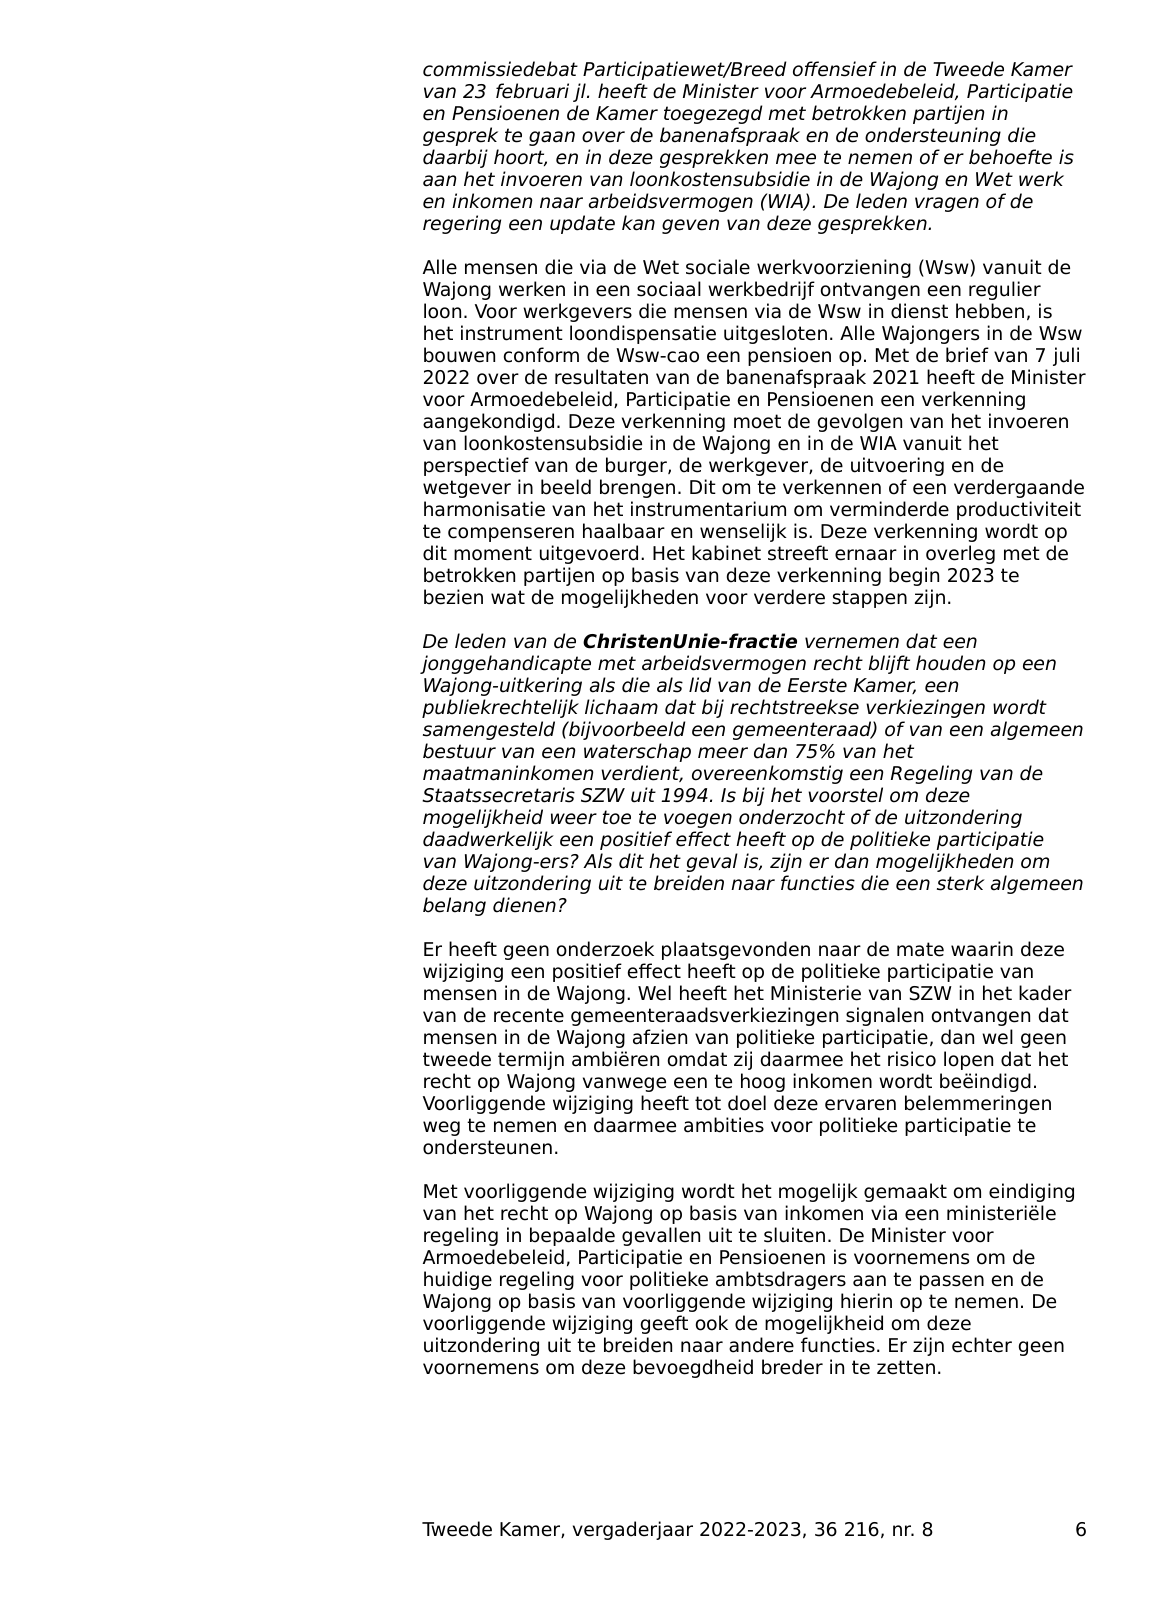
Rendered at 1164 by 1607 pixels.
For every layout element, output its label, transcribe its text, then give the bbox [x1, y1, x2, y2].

text commissiedebat Participatiewet/Breed offensief in de Tweede Kamer van 23 februari jl. heeft de Minister voor Armoedebeleid, Participatie en Pensioenen de Kamer toegezegd met betrokken partijen in gesprek te gaan over de banenafspraak en de ondersteuning die daarbij hoort, en in deze gesprekken mee te nemen of er behoefte is aan het invoeren van loonkostensubsidie in de Wajong en Wet werk en inkomen naar arbeidsvermogen (WIA). De leden vragen of de regering een update kan geven van deze gesprekken. [422, 59, 1087, 235]
text Er heeft geen onderzoek plaatsgevonden naar de mate waarin deze wijziging een positief effect heeft op de politieke participatie van mensen in de Wajong. Wel heeft het Ministerie van SZW in het kader van de recente gemeenteraadsverkiezingen signalen ontvangen dat mensen in de Wajong afzien van politieke participatie, dan wel geen tweede termijn ambiëren omdat zij daarmee het risico lopen dat het recht op Wajong vanwege een te hoog inkomen wordt beëindigd. Voorliggende wijziging heeft tot doel deze ervaren belemmeringen weg te nemen en daarmee ambities voor politieke participatie te ondersteunen. [422, 939, 1087, 1159]
text Alle mensen die via de Wet sociale werkvoorziening (Wsw) vanuit de Wajong werken in een sociaal werkbedrijf ontvangen een regulier loon. Voor werkgevers die mensen via de Wsw in dienst hebben, is het instrument loondispensatie uitgesloten. Alle Wajongers in de Wsw bouwen conform de Wsw-cao een pensioen op. Met de brief van 7 juli 2022 over de resultaten van de banenafspraak 2021 heeft de Minister voor Armoedebeleid, Participatie en Pensioenen een verkenning aangekondigd. Deze verkenning moet de gevolgen van het invoeren van loonkostensubsidie in de Wajong en in de WIA vanuit het perspectief van de burger, de werkgever, de uitvoering en de wetgever in beeld brengen. Dit om te verkennen of een verdergaande harmonisatie van het instrumentarium om verminderde productiviteit te compenseren haalbaar en wenselijk is. Deze verkenning wordt op dit moment uitgevoerd. Het kabinet streeft ernaar in overleg met de betrokken partijen op basis van deze verkenning begin 2023 te bezien wat de mogelijkheden voor verdere stappen zijn. [422, 257, 1087, 609]
text De leden van de ChristenUnie-fractie vernemen dat een jonggehandicapte met arbeidsvermogen recht blijft houden op een Wajong-uitkering als die als lid van de Eerste Kamer, een publiekrechtelijk lichaam dat bij rechtstreekse verkiezingen wordt samengesteld (bijvoorbeeld een gemeenteraad) of van een algemeen bestuur van een waterschap meer dan 75% van het maatmaninkomen verdient, overeenkomstig een Regeling van de Staatssecretaris SZW uit 1994. Is bij het voorstel om deze mogelijkheid weer toe te voegen onderzocht of de uitzondering daadwerkelijk een positief effect heeft op de politieke participatie van Wajong-ers? Als dit het geval is, zijn er dan mogelijkheden om deze uitzondering uit te breiden naar functies die een sterk algemeen belang dienen? [422, 631, 1087, 917]
text Met voorliggende wijziging wordt het mogelijk gemaakt om eindiging van het recht op Wajong op basis van inkomen via een ministeriële regeling in bepaalde gevallen uit te sluiten. De Minister voor Armoedebeleid, Participatie en Pensioenen is voornemens om de huidige regeling voor politieke ambtsdragers aan te passen en de Wajong op basis van voorliggende wijziging hierin op te nemen. De voorliggende wijziging geeft ook de mogelijkheid om deze uitzondering uit te breiden naar andere functies. Er zijn echter geen voornemens om deze bevoegdheid breder in te zetten. [422, 1181, 1087, 1379]
